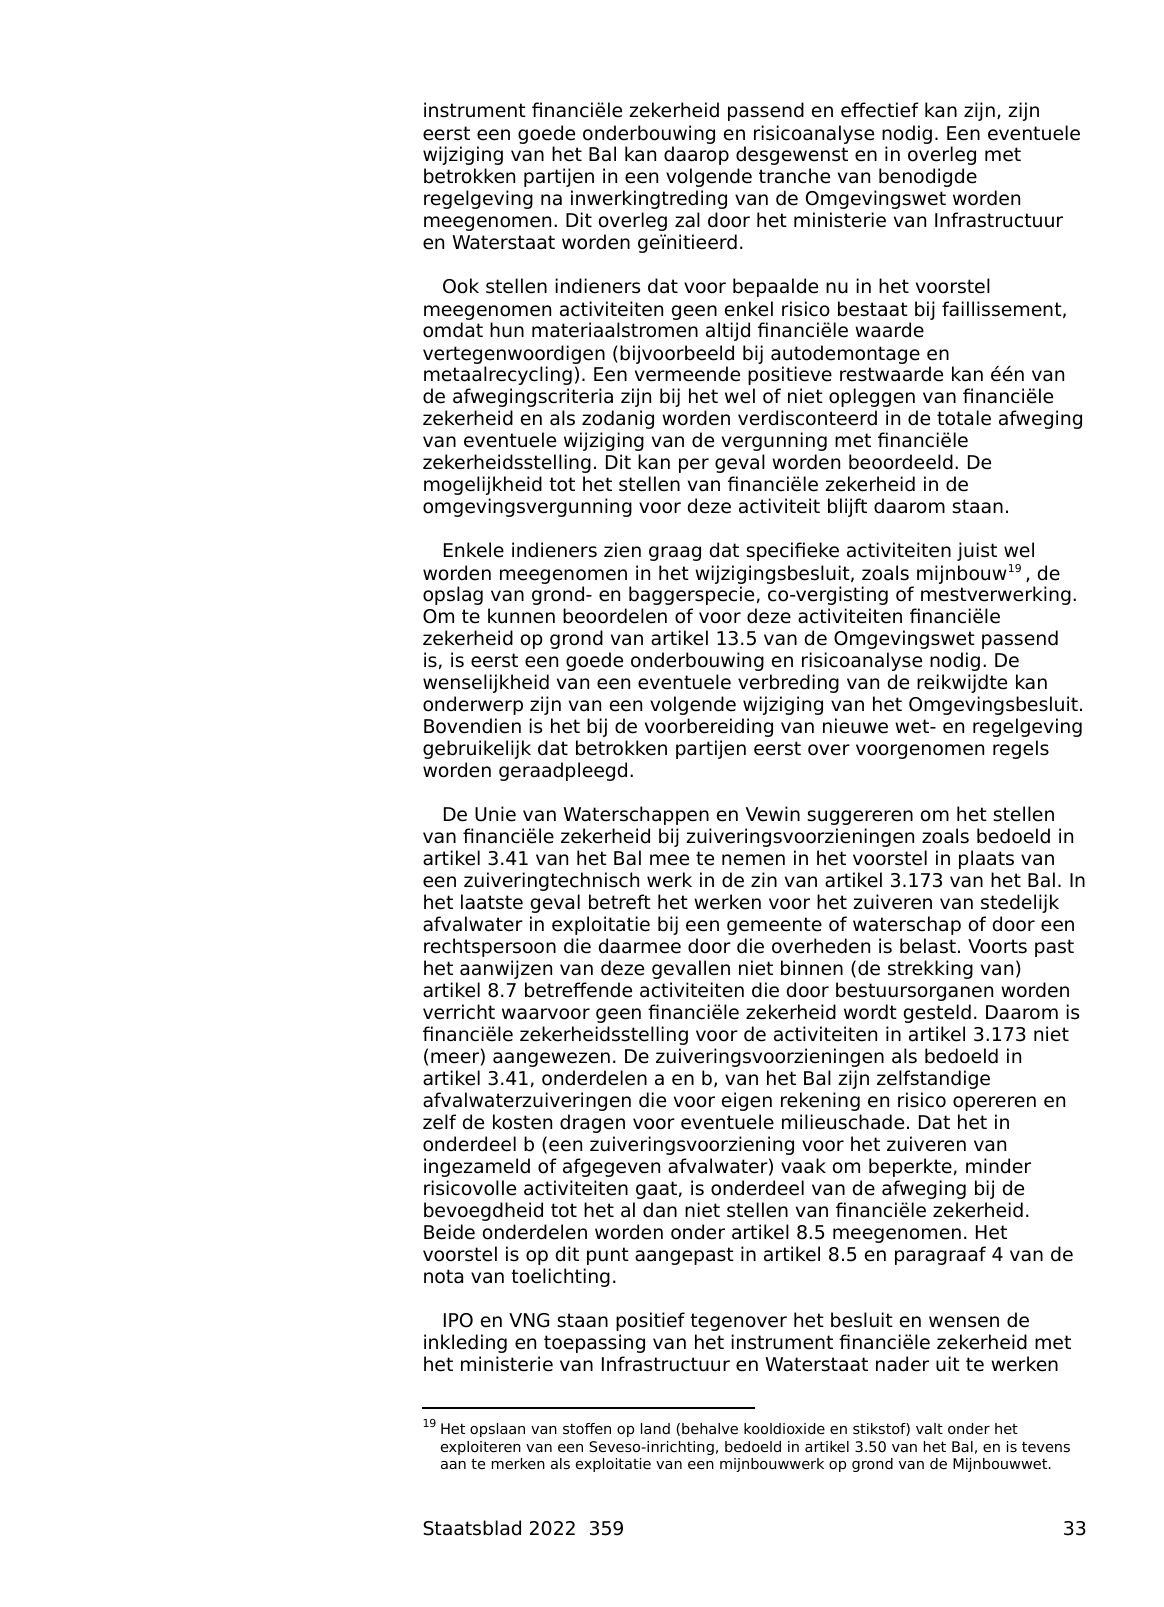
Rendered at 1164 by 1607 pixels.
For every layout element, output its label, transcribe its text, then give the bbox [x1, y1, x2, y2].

text Enkele indieners zien graag dat specifieke activiteiten juist wel worden meegenomen in het wijzigingsbesluit, zoals mijnbouw, de opslag van grond- en baggerspecie, co-vergisting of mestverwerking. Om te kunnen beoordelen of voor deze activiteiten financiële zekerheid op grond van artikel 13.5 van de Omgevingswet passend is, is eerst een goede onderbouwing en risicoanalyse nodig. De wenselijkheid van een eventuele verbreding van de reikwijdte kan onderwerp zijn van een volgende wijziging van het Omgevingsbesluit. Bovendien is het bij de voorbereiding van nieuwe wet- en regelgeving gebruikelijk dat betrokken partijen eerst over voorgenomen regels worden geraadpleegd. [422, 540, 1087, 782]
text Ook stellen indieners dat voor bepaalde nu in het voorstel meegenomen activiteiten geen enkel risico bestaat bij faillissement, omdat hun materiaalstromen altijd financiële waarde vertegenwoordigen (bijvoorbeeld bij autodemontage en metaalrecycling). Een vermeende positieve restwaarde kan één van de afwegingscriteria zijn bij het wel of niet opleggen van financiële zekerheid en als zodanig worden verdisconteerd in de totale afweging van eventuele wijziging van de vergunning met financiële zekerheidsstelling. Dit kan per geval worden beoordeeld. De mogelijkheid tot het stellen van financiële zekerheid in de omgevingsvergunning voor deze activiteit blijft daarom staan. [422, 276, 1087, 518]
text Het opslaan van stoffen op land (behalve kooldioxide en stikstof) valt onder het exploiteren van een Seveso-inrichting, bedoeld in artikel 3.50 van het Bal, en is tevens aan te merken als exploitatie van een mijnbouwwerk op grond van de Mijnbouwwet. [422, 1417, 1087, 1473]
text De Unie van Waterschappen en Vewin suggereren om het stellen van financiële zekerheid bij zuiveringsvoorzieningen zoals bedoeld in artikel 3.41 van het Bal mee te nemen in het voorstel in plaats van een zuiveringtechnisch werk in de zin van artikel 3.173 van het Bal. In het laatste geval betreft het werken voor het zuiveren van stedelijk afvalwater in exploitatie bij een gemeente of waterschap of door een rechtspersoon die daarmee door die overheden is belast. Voorts past het aanwijzen van deze gevallen niet binnen (de strekking van) artikel 8.7 betreffende activiteiten die door bestuursorganen worden verricht waarvoor geen financiële zekerheid wordt gesteld. Daarom is financiële zekerheidsstelling voor de activiteiten in artikel 3.173 niet (meer) aangewezen. De zuiveringsvoorzieningen als bedoeld in artikel 3.41, onderdelen a en b, van het Bal zijn zelfstandige afvalwaterzuiveringen die voor eigen rekening en risico opereren en zelf de kosten dragen voor eventuele milieuschade. Dat het in onderdeel b (een zuiveringsvoorziening voor het zuiveren van ingezameld of afgegeven afvalwater) vaak om beperkte, minder risicovolle activiteiten gaat, is onderdeel van de afweging bij de bevoegdheid tot het al dan niet stellen van financiële zekerheid. Beide onderdelen worden onder artikel 8.5 meegenomen. Het voorstel is op dit punt aangepast in artikel 8.5 en paragraaf 4 van de nota van toelichting. [422, 804, 1087, 1288]
text IPO en VNG staan positief tegenover het besluit en wensen de inkleding en toepassing van het instrument financiële zekerheid met het ministerie van Infrastructuur en Waterstaat nader uit te werken [422, 1310, 1087, 1376]
text instrument financiële zekerheid passend en effectief kan zijn, zijn eerst een goede onderbouwing en risicoanalyse nodig. Een eventuele wijziging van het Bal kan daarop desgewenst en in overleg met betrokken partijen in een volgende tranche van benodigde regelgeving na inwerkingtreding van de Omgevingswet worden meegenomen. Dit overleg zal door het ministerie van Infrastructuur en Waterstaat worden geïnitieerd. [422, 100, 1087, 254]
